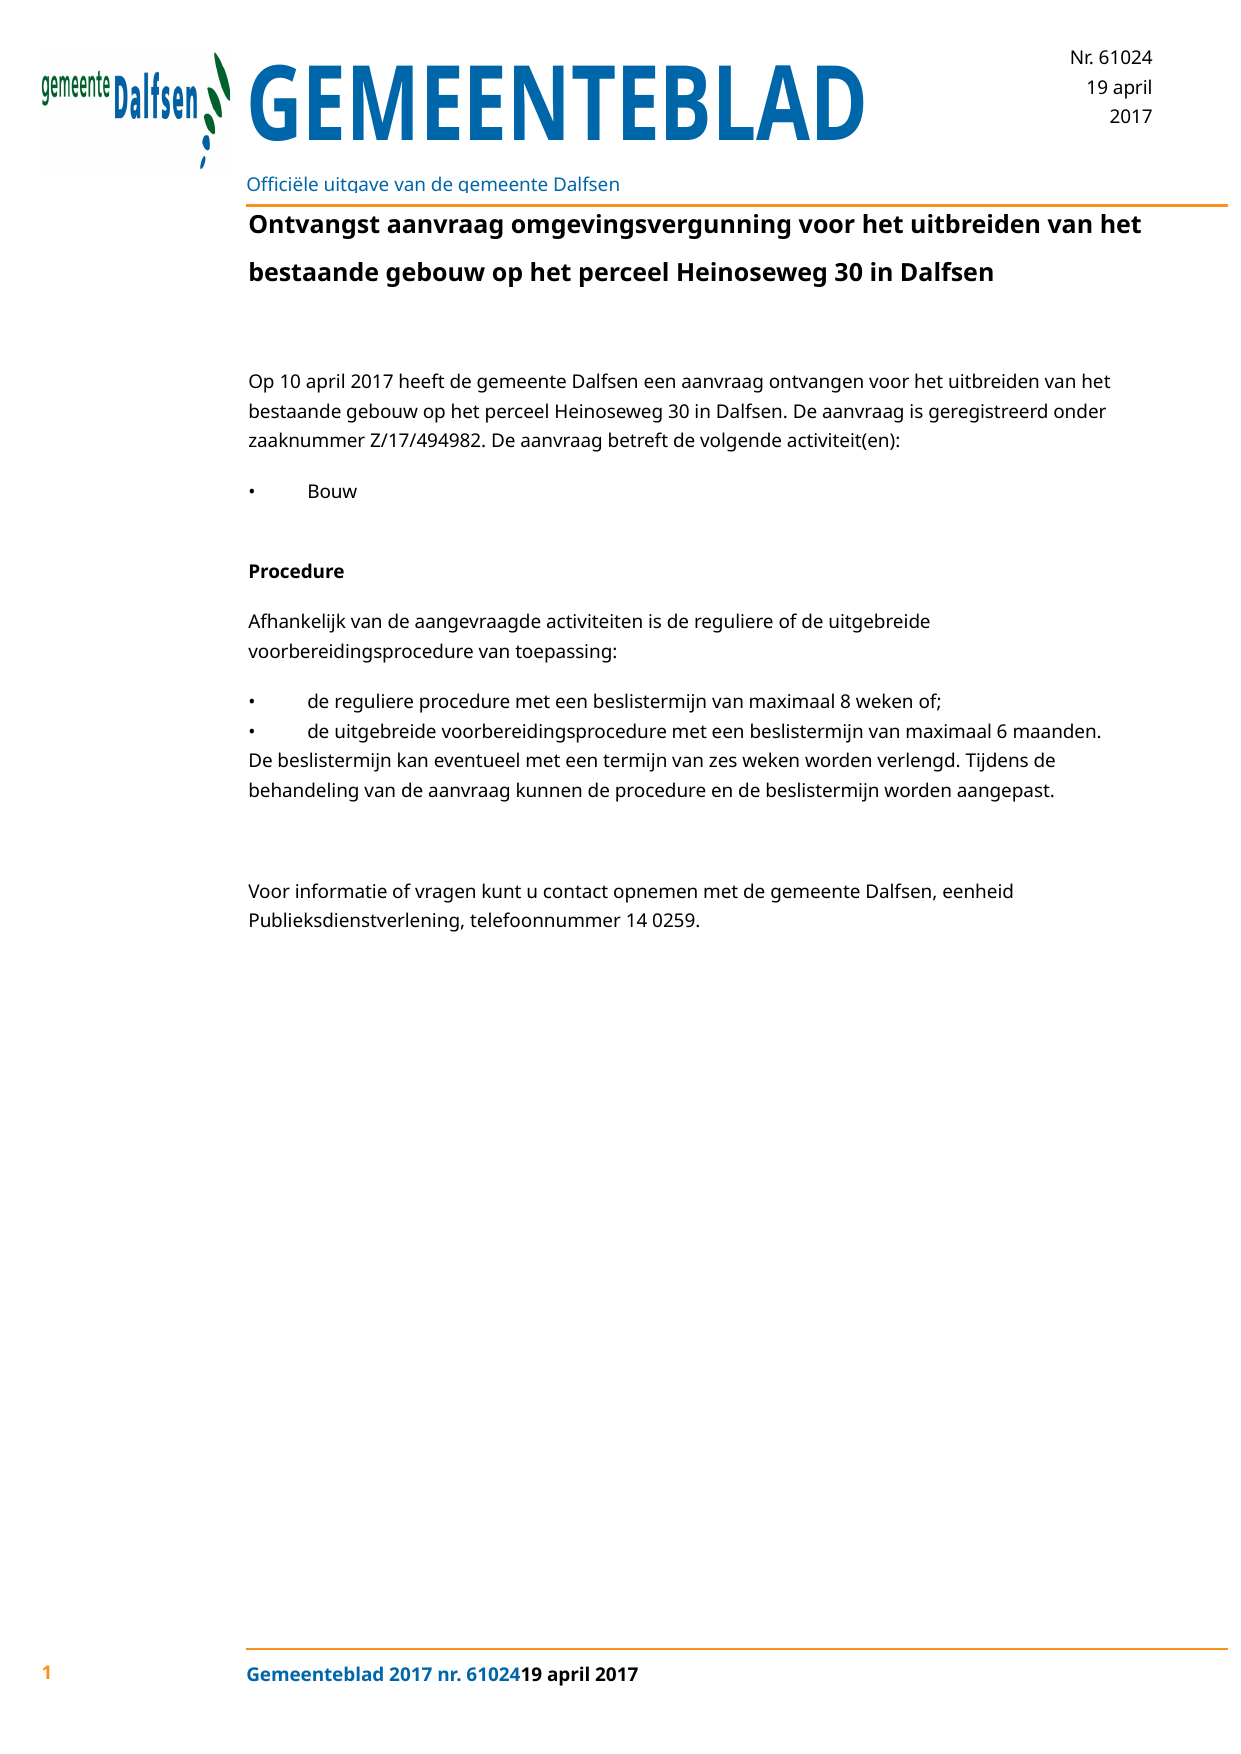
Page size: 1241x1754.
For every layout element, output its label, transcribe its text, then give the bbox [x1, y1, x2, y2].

text De beslistermijn kan eventueel met een termijn van zes weken worden verlengd. Tijdens de behandeling van de aanvraag kunnen de procedure en de beslistermijn worden aangepast. [248, 747, 1152, 803]
list de uitgebreide voorbereidingsprocedure met een beslistermijn van maximaal 6 maanden. [248, 718, 1152, 744]
text Voor informatie of vragen kunt u contact opnemen met de gemeente Dalfsen, eenheid Publieksdienstverlening, telefoonnummer 14 0259. [248, 878, 1152, 933]
list de reguliere procedure met een beslistermijn van maximaal 8 weken of; [248, 688, 1152, 714]
list Bouw [248, 478, 1152, 504]
text Op 10 april 2017 heeft de gemeente Dalfsen een aanvraag ontvangen voor het uitbreiden van het bestaande gebouw op het perceel Heinoseweg 30 in Dalfsen. De aanvraag is geregistreerd onder zaaknummer Z/17/494982. De aanvraag betreft de volgende activiteit(en): [248, 368, 1152, 453]
text Ontvangst aanvraag omgevingsvergunning voor het uitbreiden van het bestaande gebouw op het perceel Heinoseweg 30 in Dalfsen [248, 207, 1152, 288]
picture [41, 47, 231, 172]
text Afhankelijk van de aangevraagde activiteiten is de reguliere of de uitgebreide voorbereidingsprocedure van toepassing: [248, 608, 1152, 664]
text Procedure [248, 558, 1152, 584]
